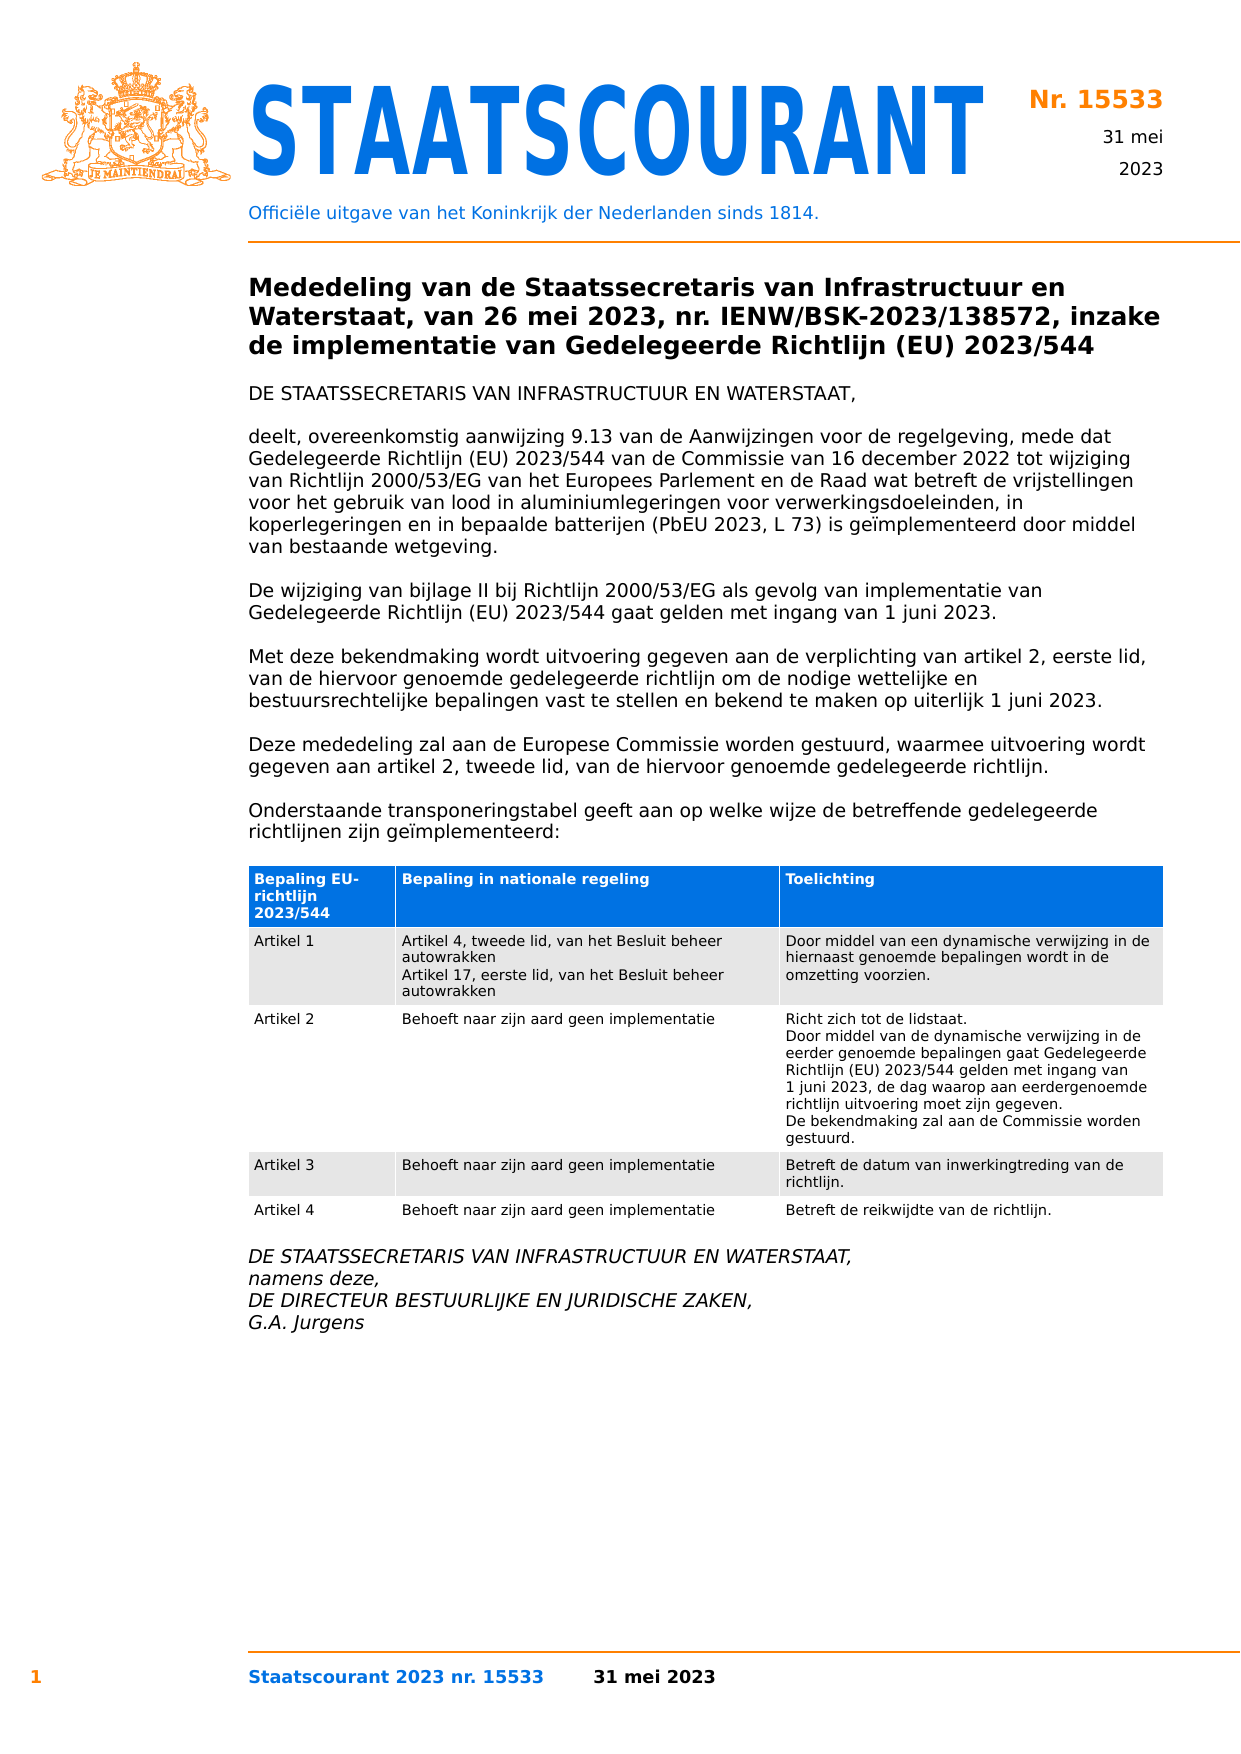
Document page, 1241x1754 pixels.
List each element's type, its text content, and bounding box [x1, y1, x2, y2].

table_cell Richt zich tot de lidstaat. Door middel van de dynamische verwijzing in de eerder genoemde bepalingen gaat Gedelegeerde Richtlijn (EU) 2023/544 gelden met ingang van 1 juni 2023, de dag waarop aan eerdergenoemde richtlijn uitvoering moet zijn gegeven. De bekendmaking zal aan de Commissie worden gestuurd. [780, 1006, 1163, 1151]
table_header [25, 62, 248, 241]
text Deze mededeling zal aan de Europese Commissie worden gestuurd, waarmee uitvoering wordt gegeven aan artikel 2, tweede lid, van de hiervoor genoemde gedelegeerde richtlijn. [248, 734, 1163, 778]
subtitle Mededeling van de Staatssecretaris van Infrastructuur en Waterstaat, van 26 mei 2023, nr. IENW/BSK-2023/138572, inzake de implementatie van Gedelegeerde Richtlijn (EU) 2023/544 [248, 273, 1163, 361]
table_cell 2023 [998, 153, 1240, 203]
table_cell Officiële uitgave van het Koninkrijk der Nederlanden sinds 1814. [248, 203, 1240, 241]
table_cell Door middel van een dynamische verwijzing in de hiernaast genoemde bepalingen wordt in de omzetting voorzien. [780, 928, 1163, 1005]
table_cell Artikel 4 [249, 1197, 395, 1223]
table_cell Artikel 4, tweede lid, van het Besluit beheer autowrakken Artikel 17, eerste lid, van het Besluit beheer autowrakken [396, 928, 779, 1005]
picture [41, 62, 231, 186]
table_header Toelichting [780, 866, 1163, 927]
table_cell Artikel 2 [249, 1006, 395, 1151]
table_cell Behoeft naar zijn aard geen implementatie [396, 1006, 779, 1151]
table_cell 31 mei [998, 121, 1240, 153]
table_cell Behoeft naar zijn aard geen implementatie [396, 1152, 779, 1196]
text Met deze bekendmaking wordt uitvoering gegeven aan de verplichting van artikel 2, eerste lid, van de hiervoor genoemde gedelegeerde richtlijn om de nodige wettelijke en bestuursrechtelijke bepalingen vast te stellen en bekend te maken op uiterlijk 1 juni 2023. [248, 646, 1163, 712]
table_header STAATSCOURANT [248, 62, 998, 203]
text Onderstaande transponeringstabel geeft aan op welke wijze de betreffende gedelegeerde richtlijnen zijn geïmplementeerd: [248, 799, 1163, 843]
table_cell Betreft de datum van inwerkingtreding van de richtlijn. [780, 1152, 1163, 1196]
table_cell Artikel 3 [249, 1152, 395, 1196]
text deelt, overeenkomstig aanwijzing 9.13 van de Aanwijzingen voor de regelgeving, mede dat Gedelegeerde Richtlijn (EU) 2023/544 van de Commissie van 16 december 2022 tot wijziging van Richtlijn 2000/53/EG van het Europees Parlement en de Raad wat betreft de vrijstellingen voor het gebruik van lood in aluminiumlegeringen voor verwerkingsdoeleinden, in koperlegeringen en in bepaalde batterijen (PbEU 2023, L 73) is geïmplementeerd door middel van bestaande wetgeving. [248, 426, 1163, 558]
table_header Bepaling EU-richtlijn 2023/544 [249, 866, 395, 927]
text DE STAATSSECRETARIS VAN INFRASTRUCTUUR EN WATERSTAAT, [248, 382, 1163, 404]
text DE STAATSSECRETARIS VAN INFRASTRUCTUUR EN WATERSTAAT, namens deze, DE DIRECTEUR BESTUURLIJKE EN JURIDISCHE ZAKEN, G.A. Jurgens [248, 1246, 1163, 1334]
table_header Bepaling in nationale regeling [396, 866, 779, 927]
table_header Nr. 15533 [998, 62, 1240, 121]
table_cell Behoeft naar zijn aard geen implementatie [396, 1197, 779, 1223]
table_cell Betreft de reikwijdte van de richtlijn. [780, 1197, 1163, 1223]
text De wijziging van bijlage II bij Richtlijn 2000/53/EG als gevolg van implementatie van Gedelegeerde Richtlijn (EU) 2023/544 gaat gelden met ingang van 1 juni 2023. [248, 580, 1163, 624]
table_cell Artikel 1 [249, 928, 395, 1005]
